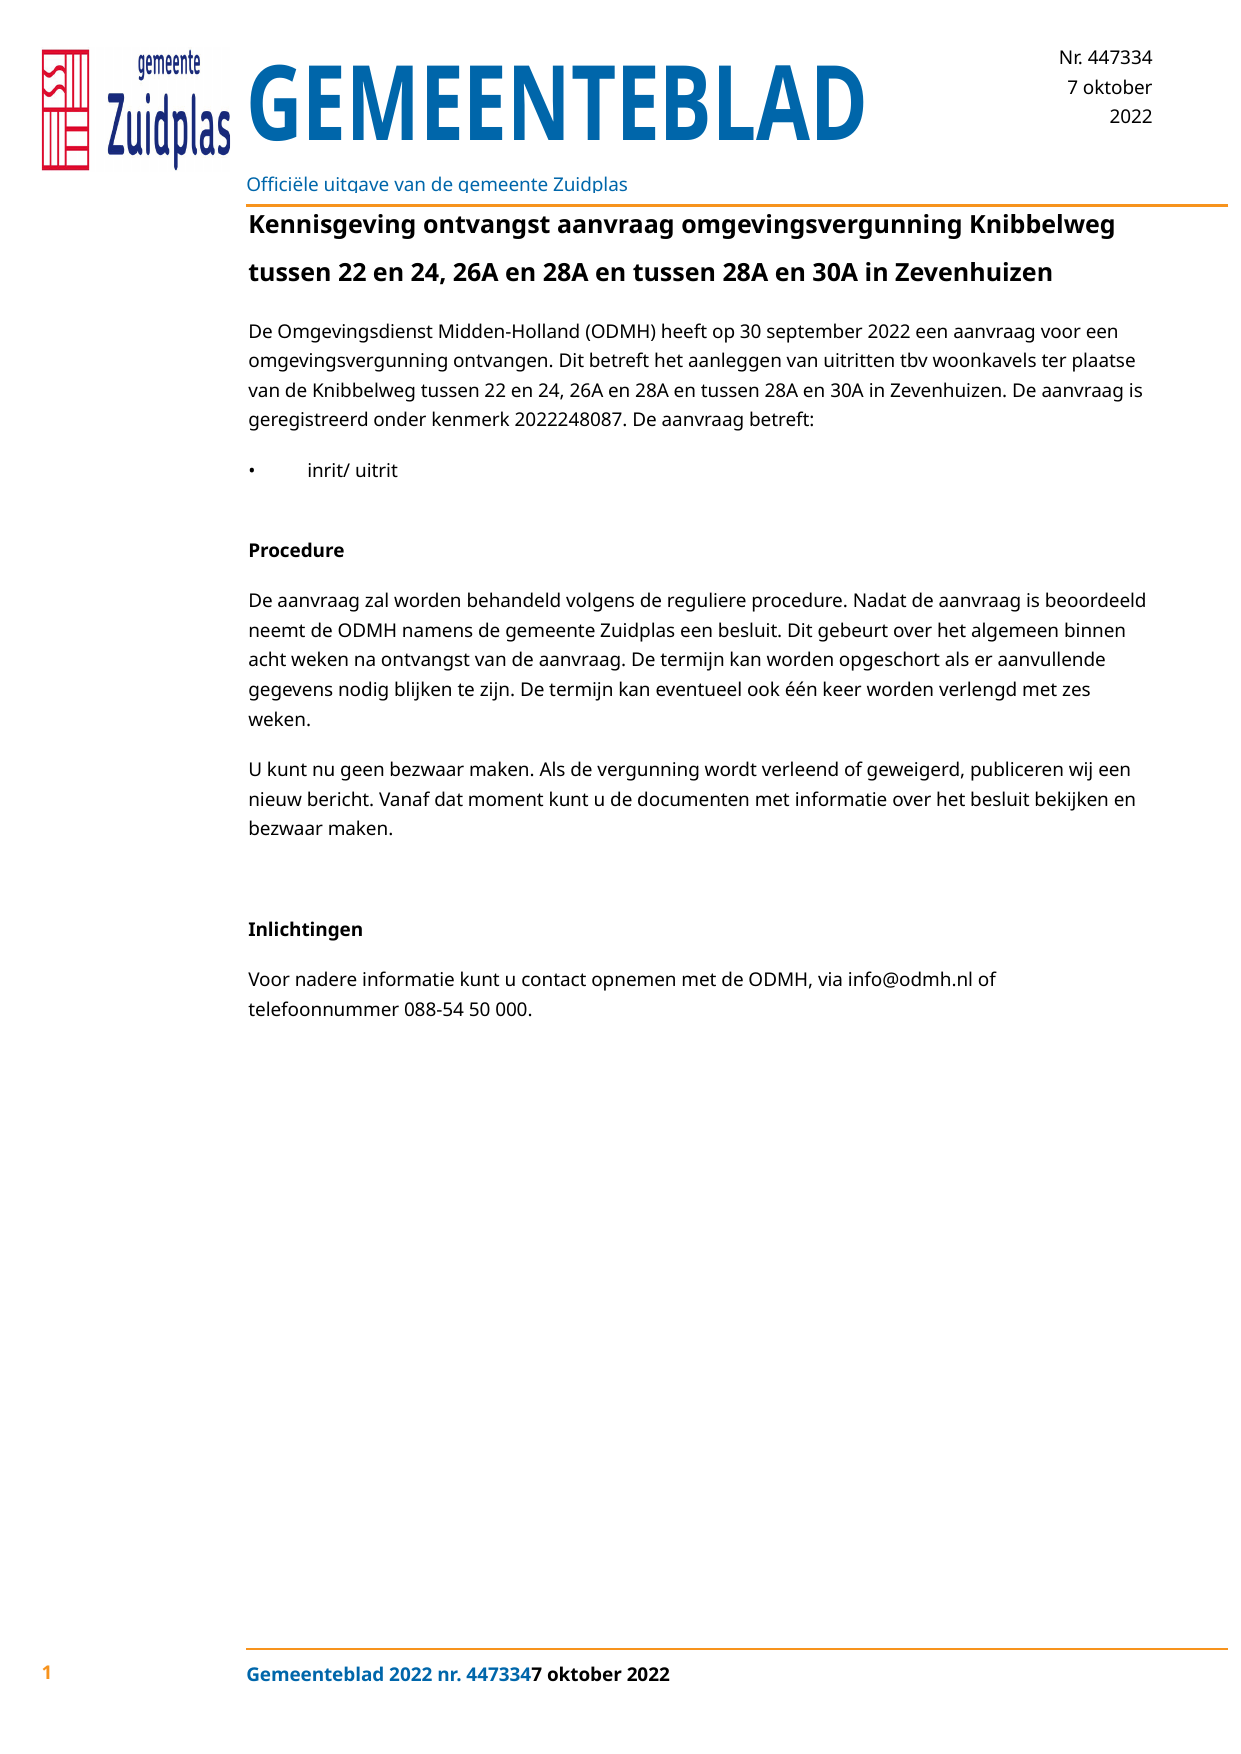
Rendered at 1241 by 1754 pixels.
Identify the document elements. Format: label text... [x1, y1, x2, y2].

text U kunt nu geen bezwaar maken. Als de vergunning wordt verleend of geweigerd, publiceren wij een nieuw bericht. Vanaf dat moment kunt u de documenten met informatie over het besluit bekijken en bezwaar maken. [248, 756, 1152, 841]
text Voor nadere informatie kunt u contact opnemen met de ODMH, via info@odmh.nl of telefoonnummer 088-54 50 000. [248, 967, 1152, 1022]
text Kennisgeving ontvangst aanvraag omgevingsvergunning Knibbelweg tussen 22 en 24, 26A en 28A en tussen 28A en 30A in Zevenhuizen [248, 207, 1152, 288]
text Procedure [248, 537, 1152, 563]
text Inlichtingen [248, 916, 1152, 942]
text De aanvraag zal worden behandeld volgens de reguliere procedure. Nadat de aanvraag is beoordeeld neemt de ODMH namens de gemeente Zuidplas een besluit. Dit gebeurt over het algemeen binnen acht weken na ontvangst van de aanvraag. De termijn kan worden opgeschort als er aanvullende gegevens nodig blijken te zijn. De termijn kan eventueel ook één keer worden verlengd met zes weken. [248, 587, 1152, 732]
list inrit/ uitrit [248, 457, 1152, 483]
picture [41, 47, 231, 172]
text De Omgevingsdienst Midden-Holland (ODMH) heeft op 30 september 2022 een aanvraag voor een omgevingsvergunning ontvangen. Dit betreft het aanleggen van uitritten tbv woonkavels ter plaatse van de Knibbelweg tussen 22 en 24, 26A en 28A en tussen 28A en 30A in Zevenhuizen. De aanvraag is geregistreerd onder kenmerk 2022248087. De aanvraag betreft: [248, 318, 1152, 432]
